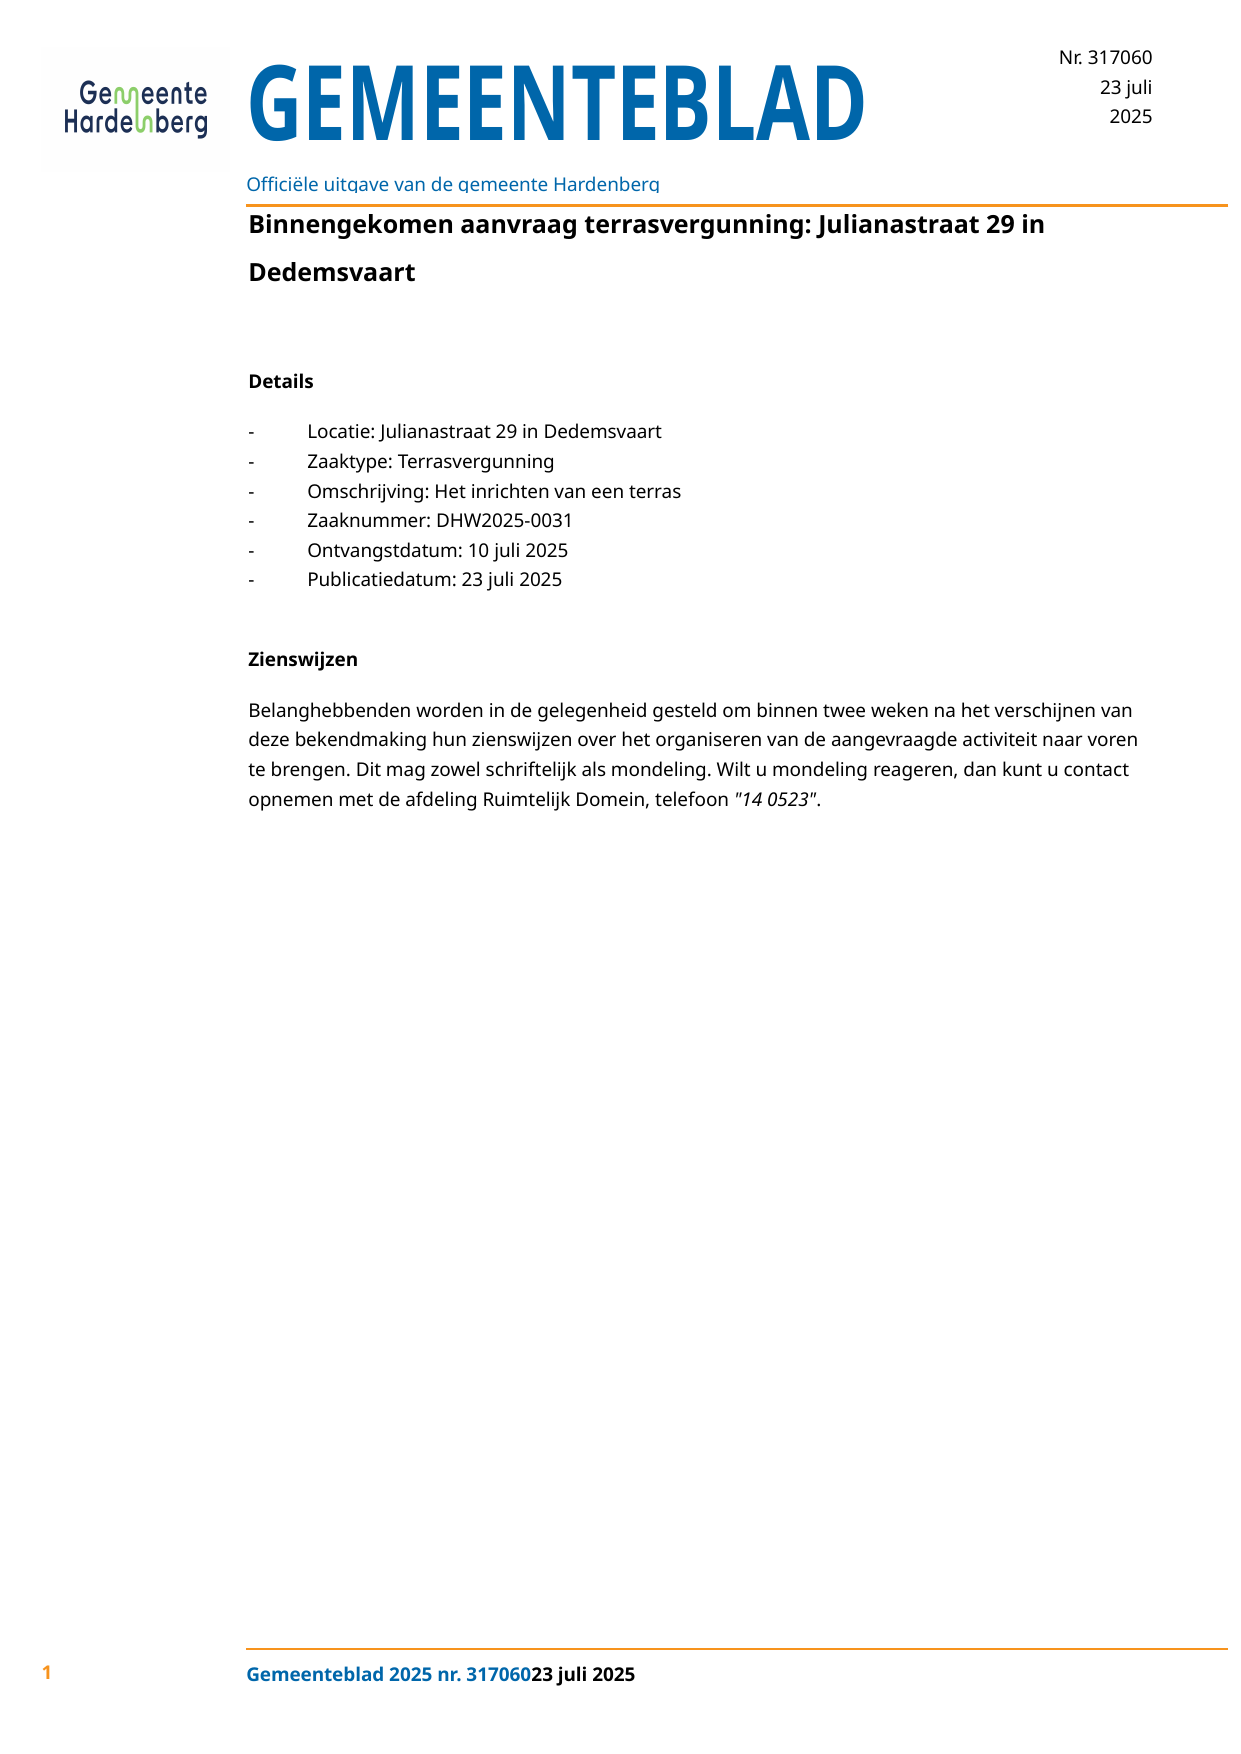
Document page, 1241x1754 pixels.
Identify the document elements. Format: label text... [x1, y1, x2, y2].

list Zaaknummer: DHW2025-0031 [248, 507, 1152, 533]
text Belanghebbenden worden in de gelegenheid gesteld om binnen twee weken na het verschijnen van deze bekendmaking hun zienswijzen over het organiseren van de aangevraagde activiteit naar voren te brengen. Dit mag zowel schriftelijk als mondeling. Wilt u mondeling reageren, dan kunt u contact opnemen met de afdeling Ruimtelijk Domein, telefoon "14 0523". [248, 697, 1152, 812]
list Ontvangstdatum: 10 juli 2025 [248, 537, 1152, 563]
list Omschrijving: Het inrichten van een terras [248, 478, 1152, 504]
text Binnengekomen aanvraag terrasvergunning: Julianastraat 29 in Dedemsvaart [248, 207, 1152, 288]
list Locatie: Julianastraat 29 in Dedemsvaart [248, 419, 1152, 444]
picture [41, 47, 231, 172]
list Zaaktype: Terrasvergunning [248, 448, 1152, 474]
text Details [248, 368, 1152, 394]
text Zienswijzen [248, 647, 1152, 672]
list Publicatiedatum: 23 juli 2025 [248, 567, 1152, 592]
